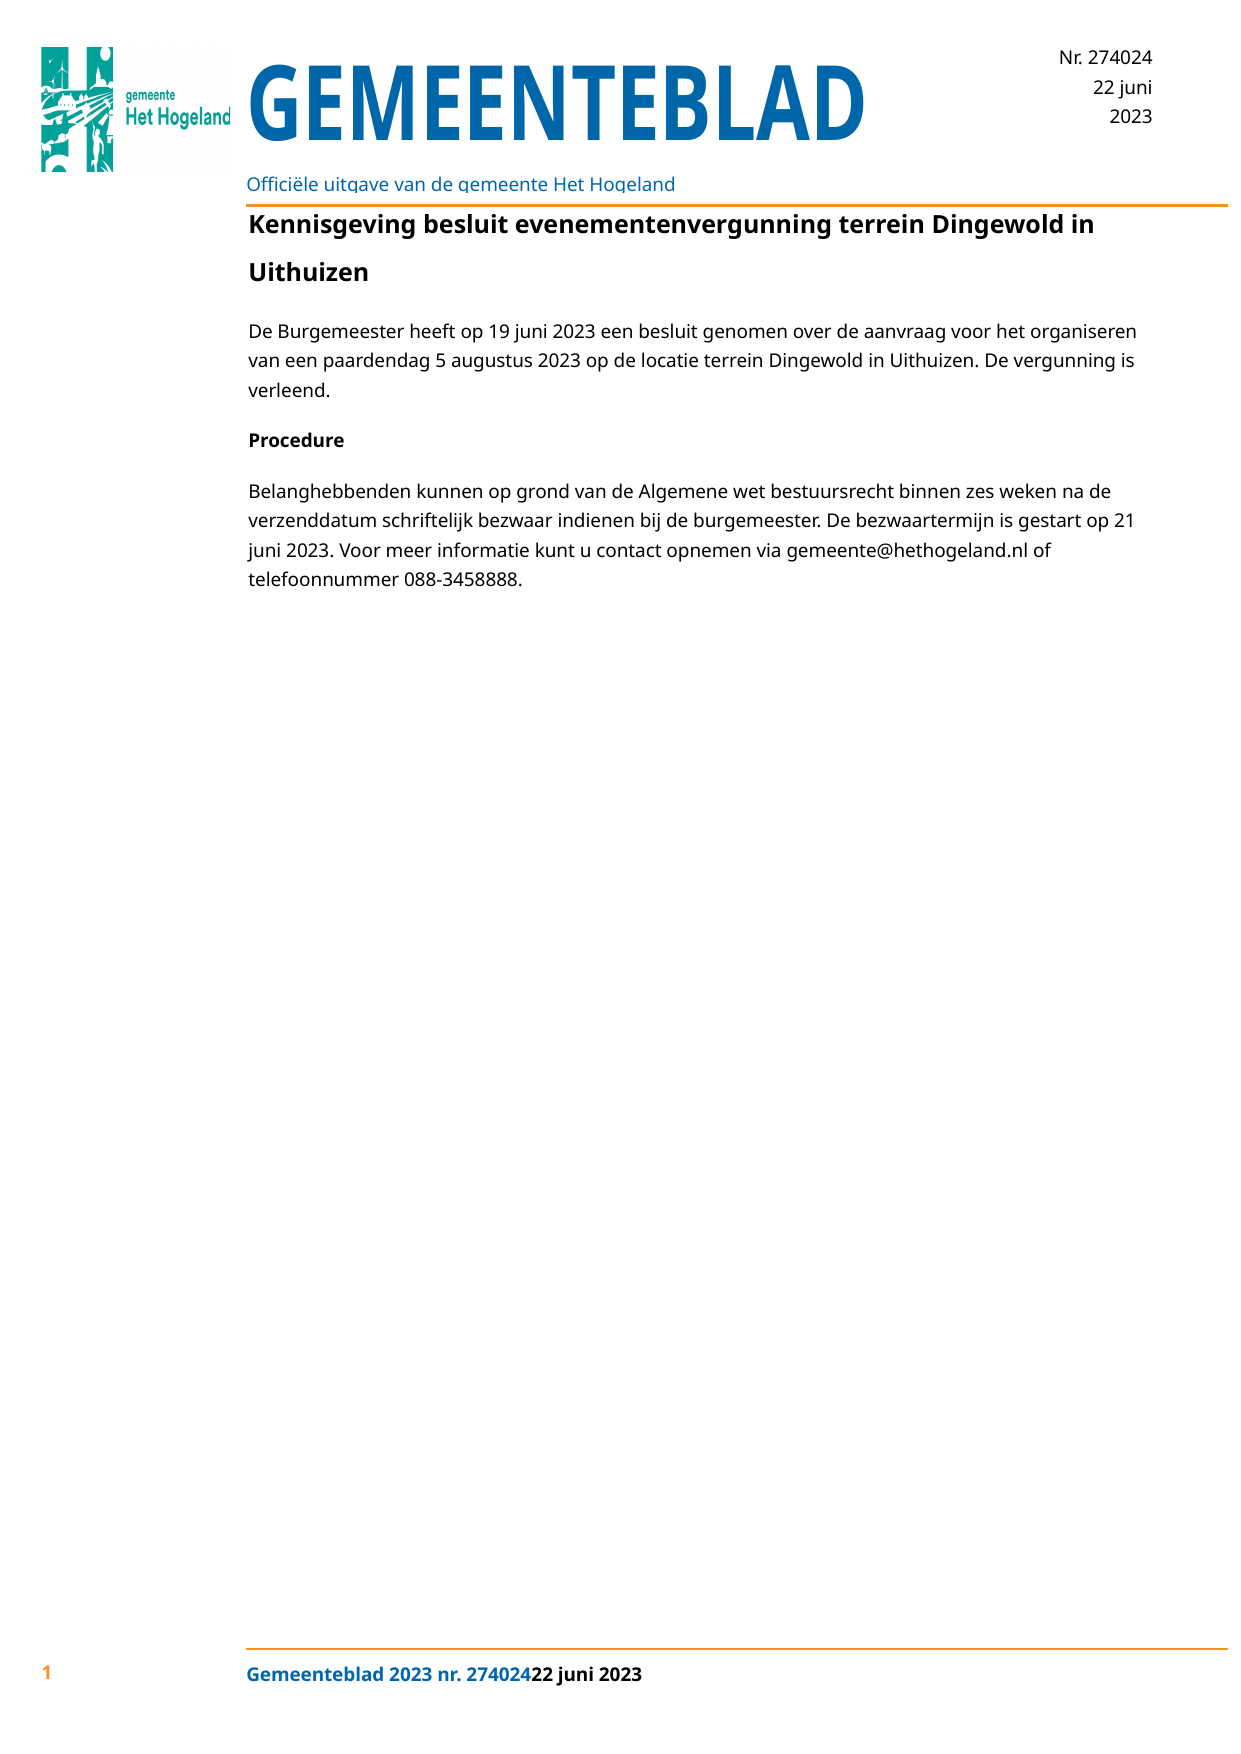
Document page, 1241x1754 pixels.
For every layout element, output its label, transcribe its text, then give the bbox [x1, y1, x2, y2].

text Belanghebbenden kunnen op grond van de Algemene wet bestuursrecht binnen zes weken na de verzenddatum schriftelijk bezwaar indienen bij de burgemeester. De bezwaartermijn is gestart op 21 juni 2023. Voor meer informatie kunt u contact opnemen via gemeente@hethogeland.nl of telefoonnummer 088-3458888. [248, 478, 1152, 592]
text Kennisgeving besluit evenementenvergunning terrein Dingewold in Uithuizen [248, 207, 1152, 288]
text De Burgemeester heeft op 19 juni 2023 een besluit genomen over de aanvraag voor het organiseren van een paardendag 5 augustus 2023 op de locatie terrein Dingewold in Uithuizen. De vergunning is verleend. [248, 318, 1152, 403]
text Procedure [248, 427, 1152, 453]
picture [41, 47, 231, 172]
